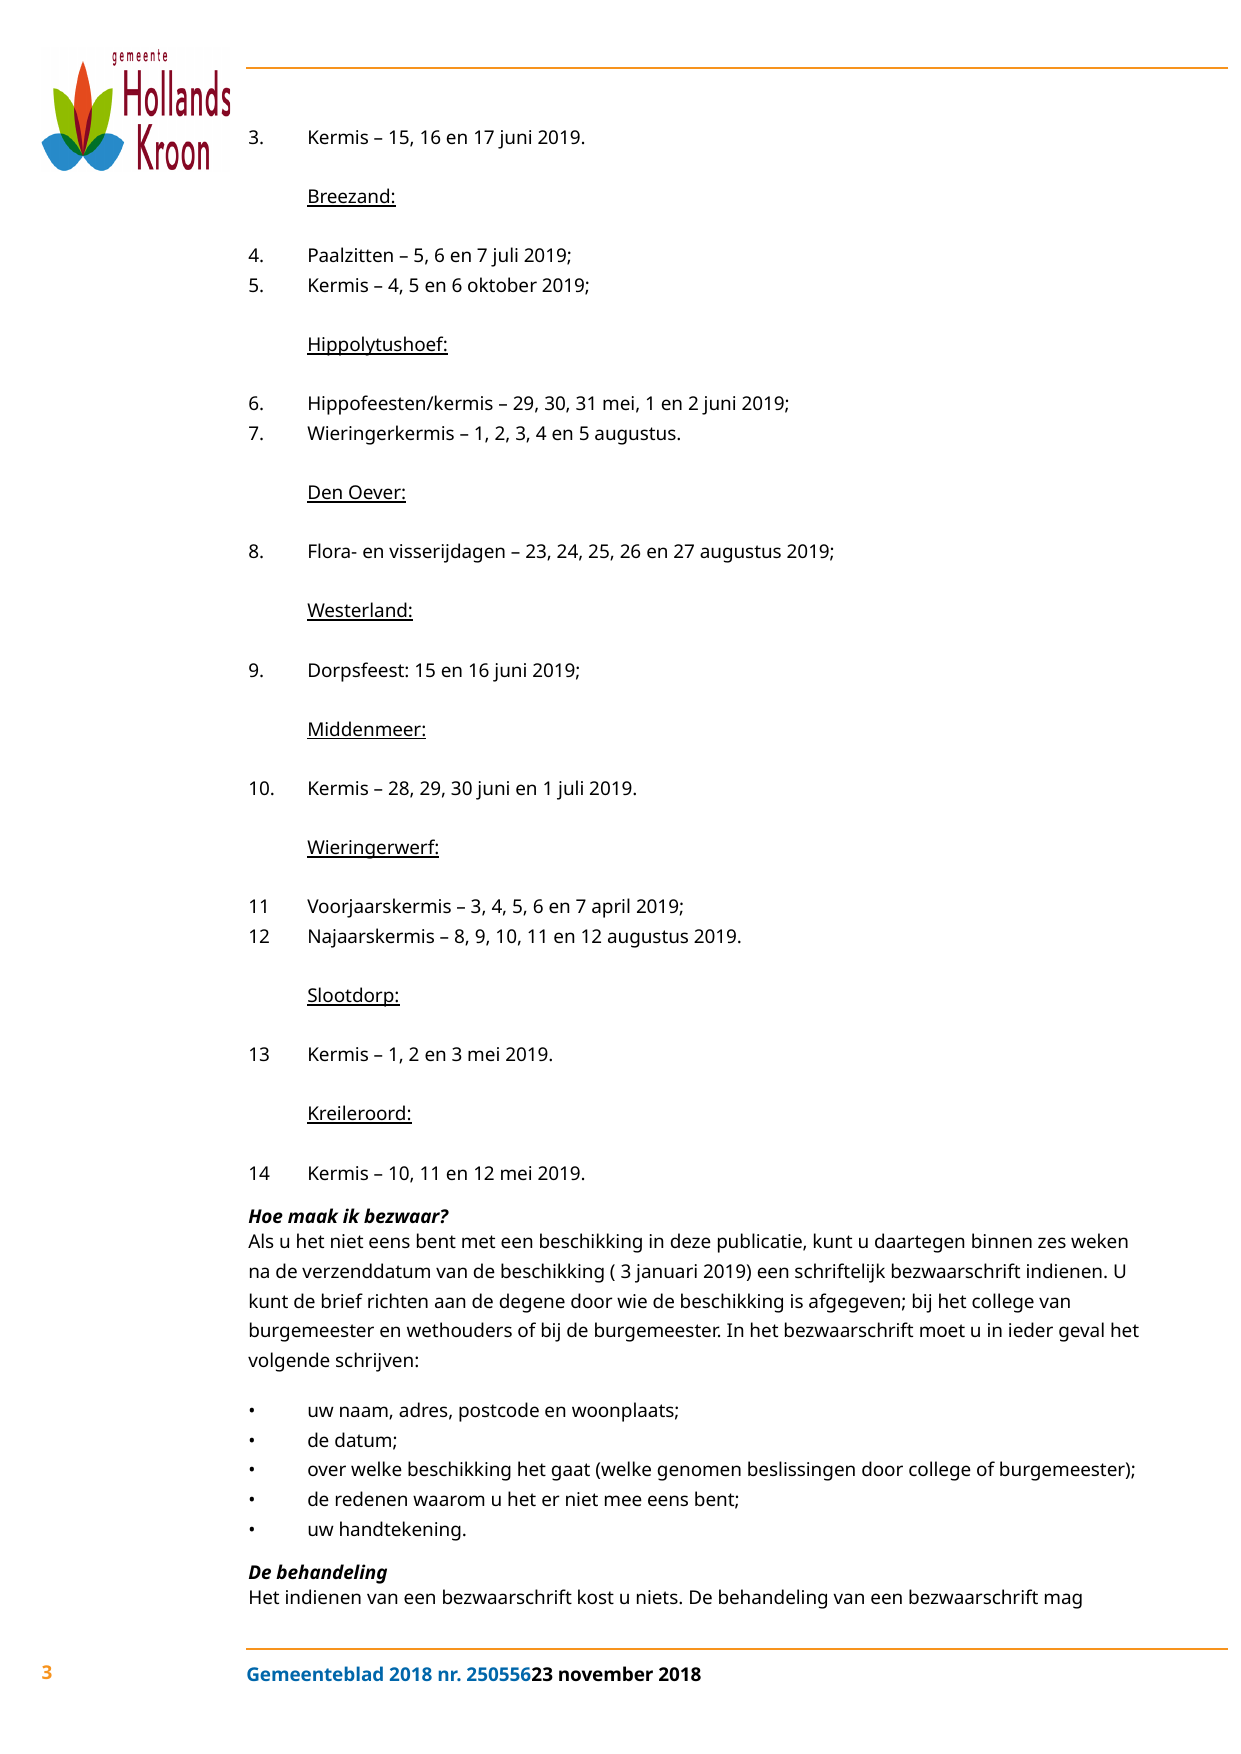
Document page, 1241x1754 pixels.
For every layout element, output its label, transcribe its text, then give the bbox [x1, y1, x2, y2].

list Breezand: [248, 183, 1152, 209]
list Kermis – 4, 5 en 6 oktober 2019; [248, 272, 1152, 298]
list Flora- en visserijdagen – 23, 24, 25, 26 en 27 augustus 2019; [248, 538, 1152, 564]
text Het indienen van een bezwaarschrift kost u niets. De behandeling van een bezwaarschrift mag [248, 1584, 1152, 1610]
list Middenmeer: [248, 716, 1152, 742]
list over welke beschikking het gaat (welke genomen beslissingen door college of burgemeester); [248, 1457, 1152, 1482]
list Voorjaarskermis – 3, 4, 5, 6 en 7 april 2019; [248, 893, 1152, 919]
list Hippolytushoef: [248, 331, 1152, 357]
text De behandeling [248, 1559, 1152, 1584]
text Hoe maak ik bezwaar? [248, 1203, 1152, 1229]
list Najaarskermis – 8, 9, 10, 11 en 12 augustus 2019. [248, 923, 1152, 949]
list Wieringerwerf: [248, 834, 1152, 860]
list uw naam, adres, postcode en woonplaats; [248, 1397, 1152, 1423]
list uw handtekening. [248, 1516, 1152, 1541]
list Kermis – 10, 11 en 12 mei 2019. [248, 1160, 1152, 1186]
list Slootdorp: [248, 982, 1152, 1008]
list Westerland: [248, 598, 1152, 623]
picture [41, 47, 231, 172]
list Hippofeesten/kermis – 29, 30, 31 mei, 1 en 2 juni 2019; [248, 391, 1152, 416]
list Den Oever: [248, 479, 1152, 505]
list Kermis – 28, 29, 30 juni en 1 juli 2019. [248, 775, 1152, 801]
list Wieringerkermis – 1, 2, 3, 4 en 5 augustus. [248, 420, 1152, 446]
list Kermis – 15, 16 en 17 juni 2019. [248, 124, 1152, 150]
list de redenen waarom u het er niet mee eens bent; [248, 1486, 1152, 1512]
text Als u het niet eens bent met een beschikking in deze publicatie, kunt u daartegen binnen zes weken na de verzenddatum van de beschikking ( 3 januari 2019) een schriftelijk bezwaarschrift indienen. U kunt de brief richten aan de degene door wie de beschikking is afgegeven; bij het college van burgemeester en wethouders of bij de burgemeester. In het bezwaarschrift moet u in ieder geval het volgende schrijven: [248, 1229, 1152, 1373]
list Paalzitten – 5, 6 en 7 juli 2019; [248, 243, 1152, 268]
list Dorpsfeest: 15 en 16 juni 2019; [248, 657, 1152, 683]
list Kreileroord: [248, 1101, 1152, 1126]
list de datum; [248, 1427, 1152, 1453]
list Kermis – 1, 2 en 3 mei 2019. [248, 1041, 1152, 1067]
